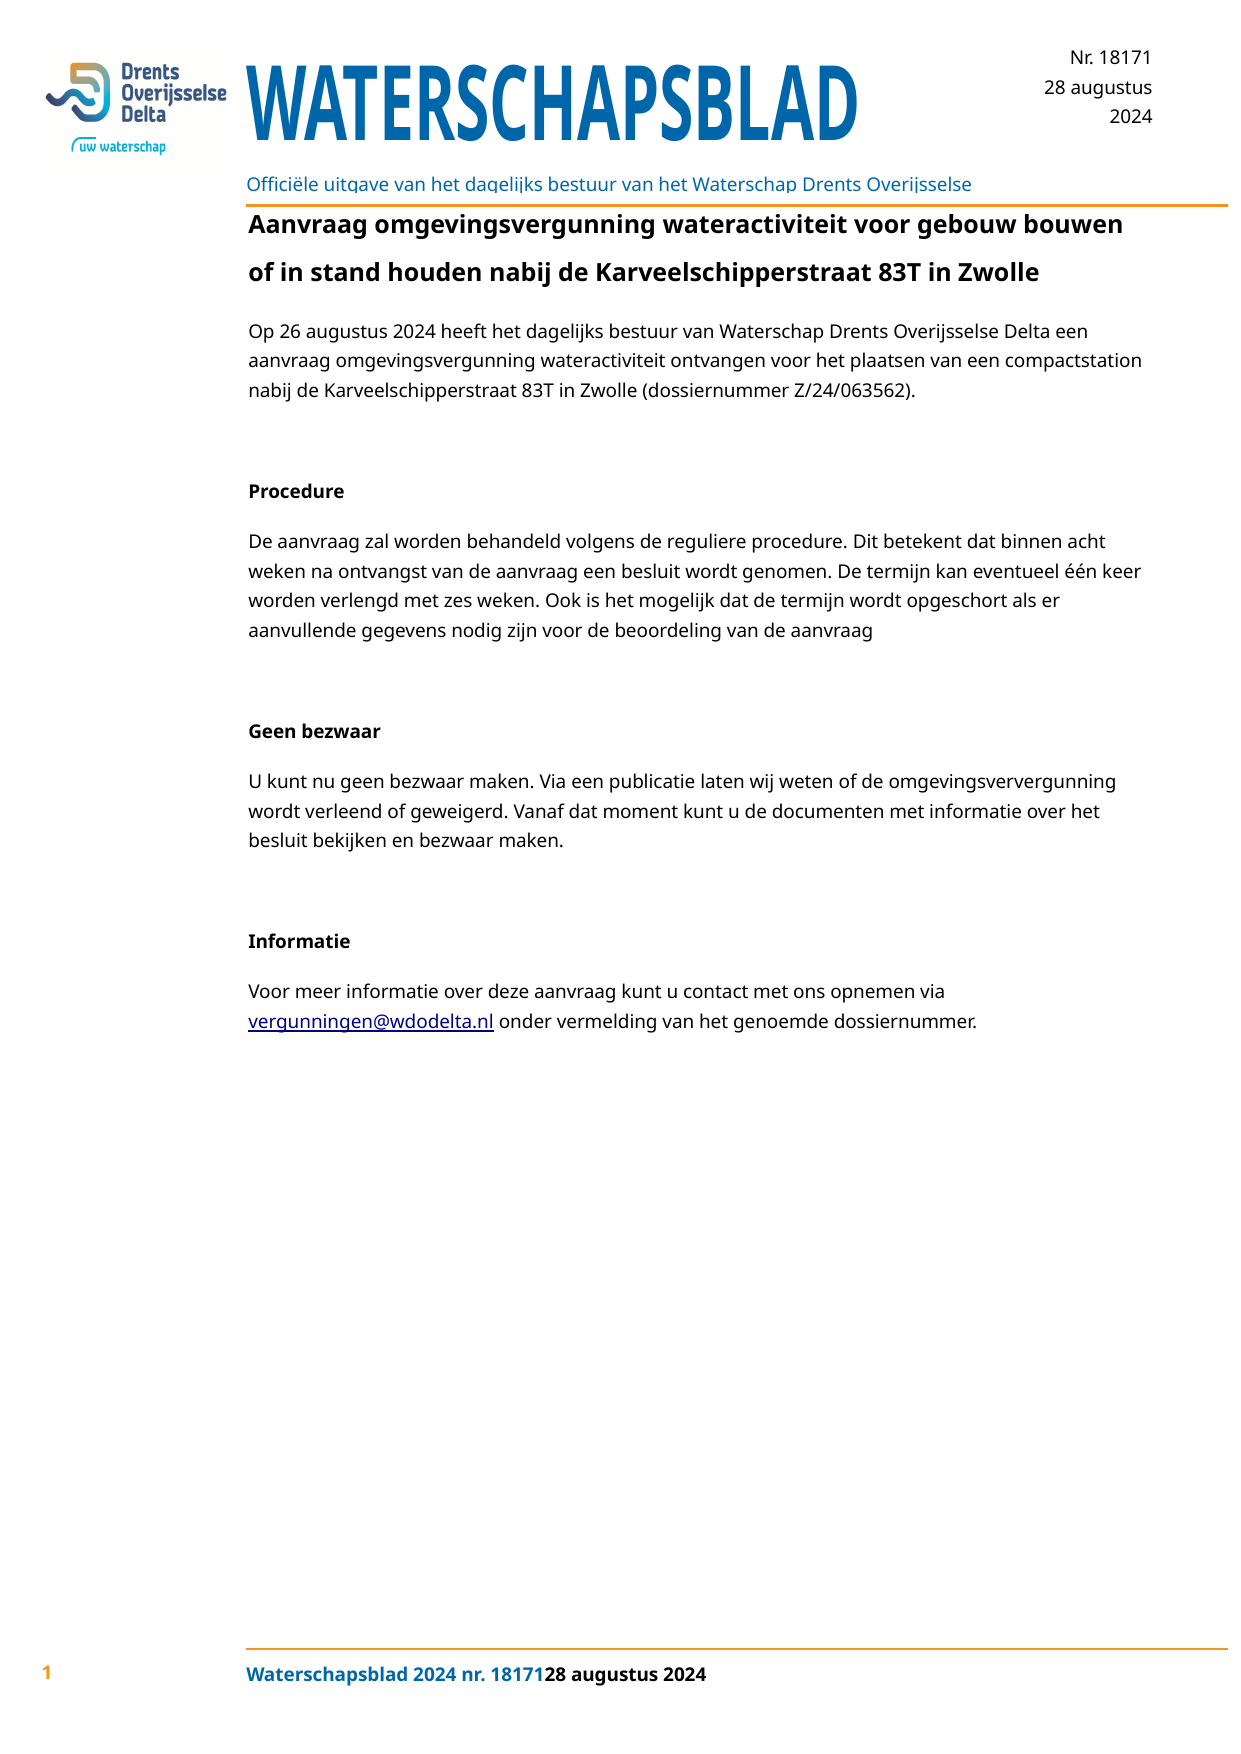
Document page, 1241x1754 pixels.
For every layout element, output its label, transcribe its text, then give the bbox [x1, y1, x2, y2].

text Informatie [248, 928, 1152, 954]
text Op 26 augustus 2024 heeft het dagelijks bestuur van Waterschap Drents Overijsselse Delta een aanvraag omgevingsvergunning wateractiviteit ontvangen voor het plaatsen van een compactstation nabij de Karveelschipperstraat 83T in Zwolle (dossiernummer Z/24/063562). [248, 318, 1152, 403]
text Geen bezwaar [248, 718, 1152, 744]
text Aanvraag omgevingsvergunning wateractiviteit voor gebouw bouwen of in stand houden nabij de Karveelschipperstraat 83T in Zwolle [248, 207, 1152, 288]
picture [41, 47, 231, 172]
text Procedure [248, 478, 1152, 504]
text Voor meer informatie over deze aanvraag kunt u contact met ons opnemen via vergunningen@wdodelta.nl onder vermelding van het genoemde dossiernummer. [248, 979, 1152, 1034]
text De aanvraag zal worden behandeld volgens de reguliere procedure. Dit betekent dat binnen acht weken na ontvangst van de aanvraag een besluit wordt genomen. De termijn kan eventueel één keer worden verlengd met zes weken. Ook is het mogelijk dat de termijn wordt opgeschort als er aanvullende gegevens nodig zijn voor de beoordeling van de aanvraag [248, 528, 1152, 643]
text U kunt nu geen bezwaar maken. Via een publicatie laten wij weten of de omgevingsververgunning wordt verleend of geweigerd. Vanaf dat moment kunt u de documenten met informatie over het besluit bekijken en bezwaar maken. [248, 768, 1152, 853]
